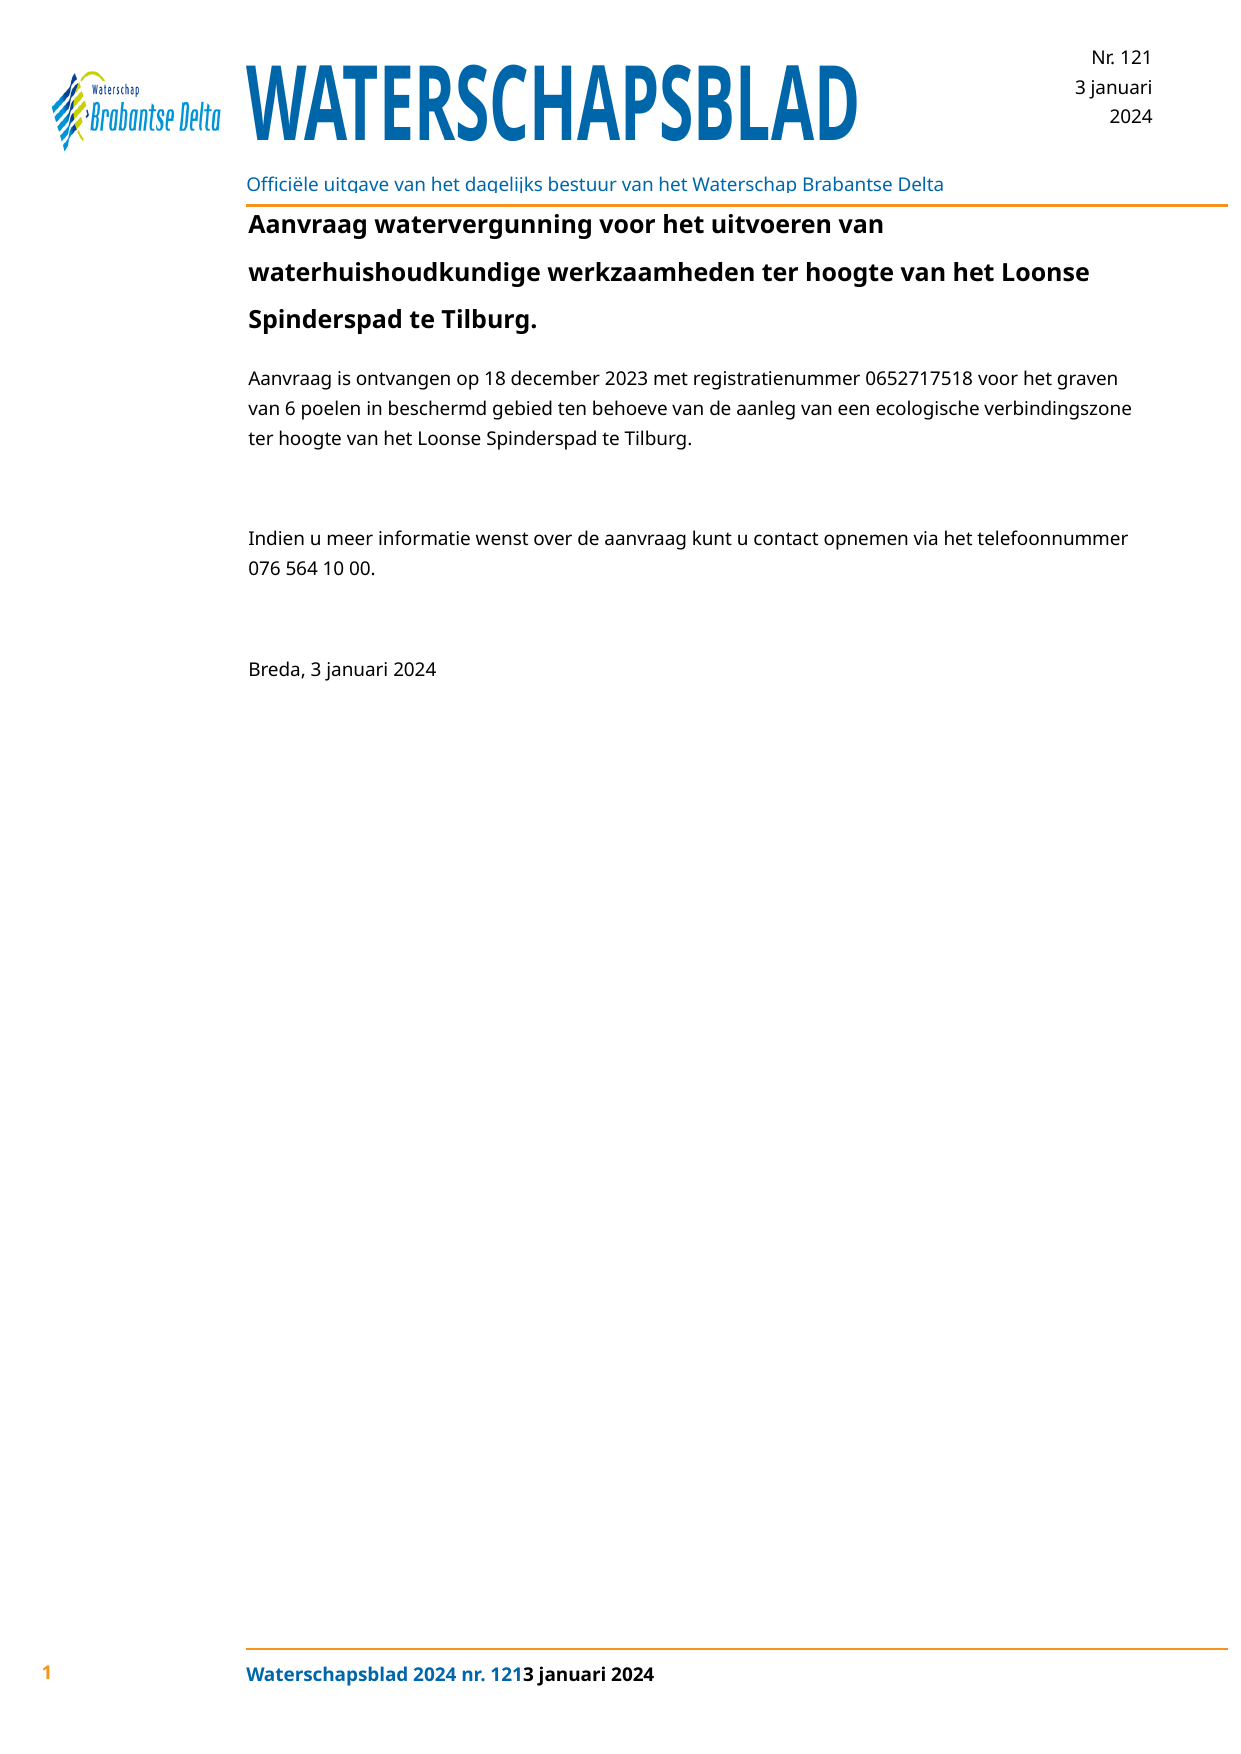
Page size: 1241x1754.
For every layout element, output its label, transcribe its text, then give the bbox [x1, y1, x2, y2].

picture [41, 47, 231, 172]
text Indien u meer informatie wenst over de aanvraag kunt u contact opnemen via het telefoonnummer 076 564 10 00. [248, 526, 1152, 581]
text Aanvraag watervergunning voor het uitvoeren van waterhuishoudkundige werkzaamheden ter hoogte van het Loonse Spinderspad te Tilburg. [248, 207, 1152, 336]
text Aanvraag is ontvangen op 18 december 2023 met registratienummer 0652717518 voor het graven van 6 poelen in beschermd gebied ten behoeve van de aanleg van een ecologische verbindingszone ter hoogte van het Loonse Spinderspad te Tilburg. [248, 366, 1152, 450]
text Breda, 3 januari 2024 [248, 656, 1152, 682]
